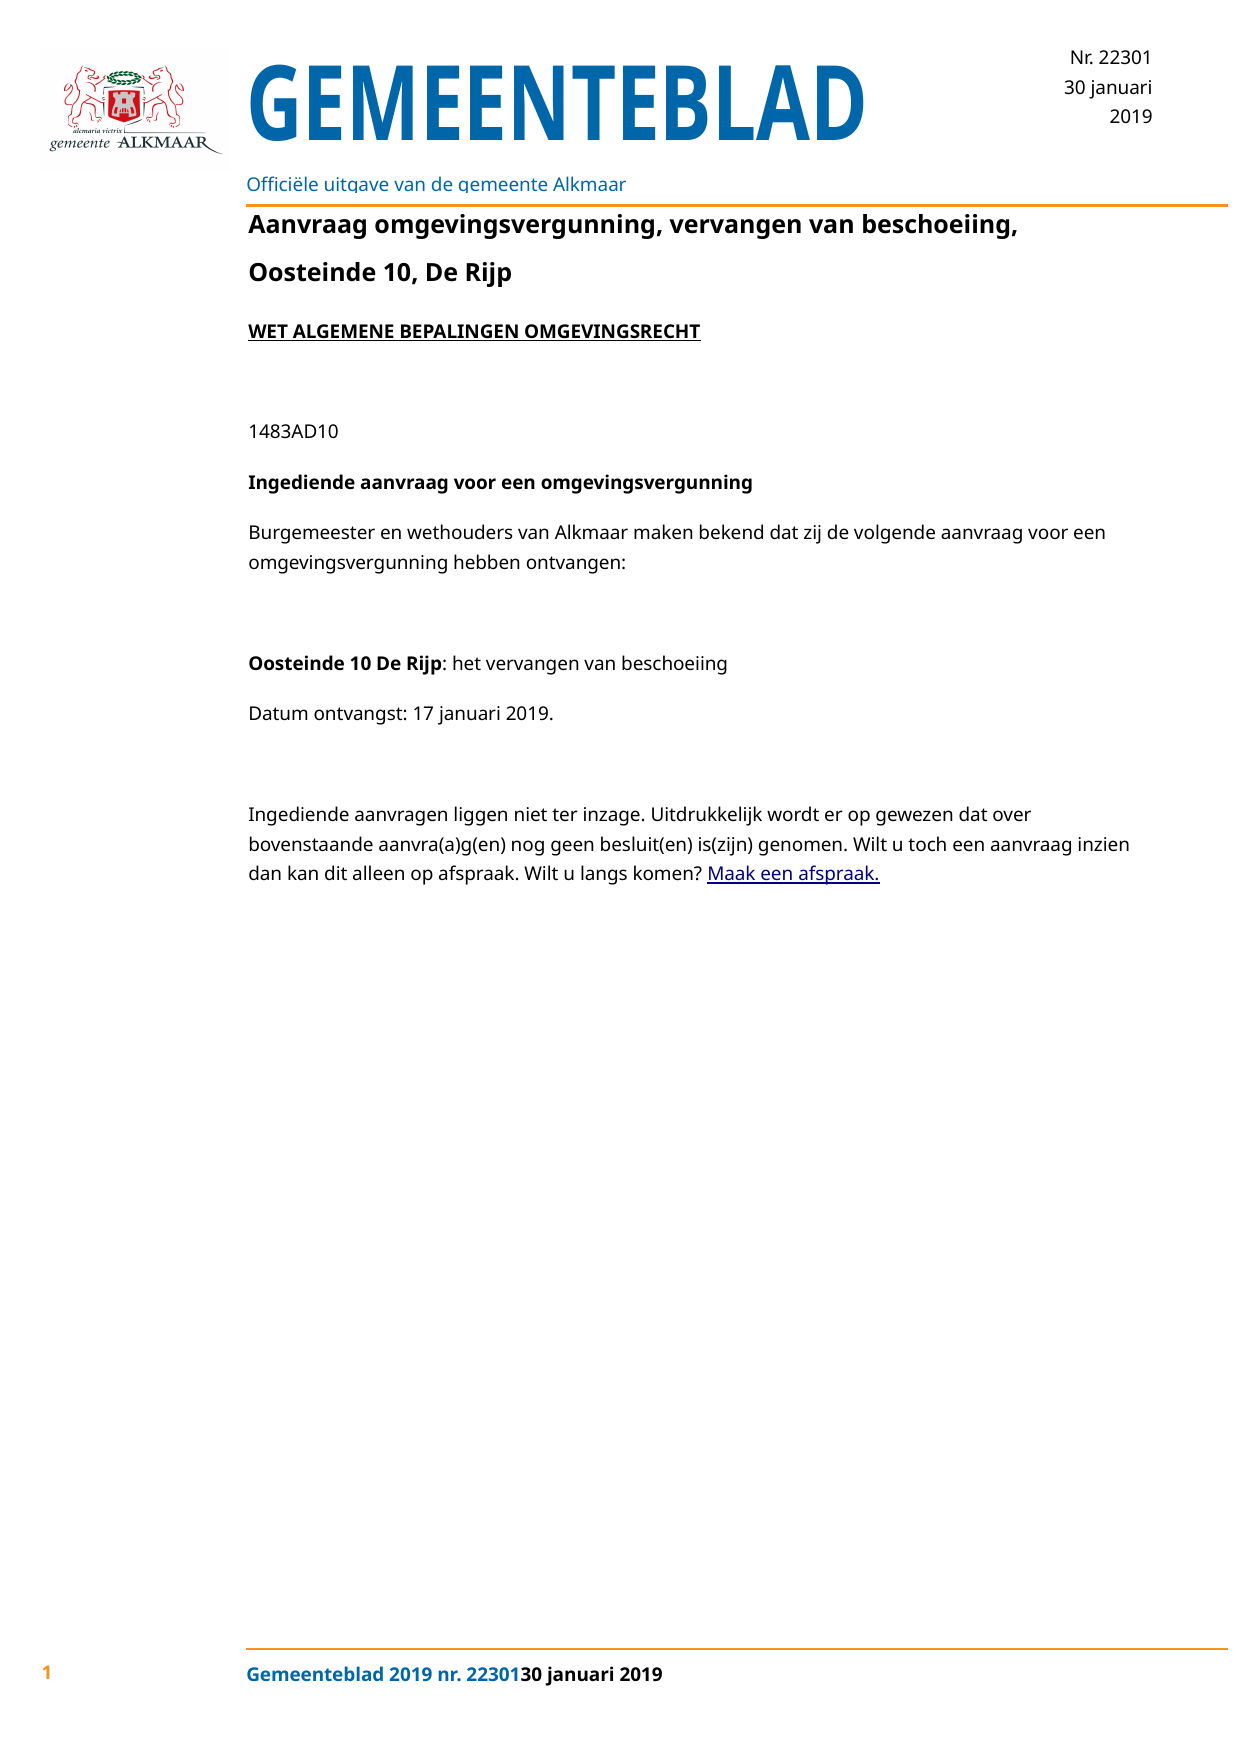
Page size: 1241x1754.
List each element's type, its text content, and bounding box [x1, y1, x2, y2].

text Burgemeester en wethouders van Alkmaar maken bekend dat zij de volgende aanvraag voor een omgevingsvergunning hebben ontvangen: [248, 519, 1152, 575]
text Oosteinde 10 De Rijp: het vervangen van beschoeiing [248, 650, 1152, 676]
text WET ALGEMENE BEPALINGEN OMGEVINGSRECHT [248, 318, 1152, 344]
text Datum ontvangst: 17 januari 2019. [248, 700, 1152, 726]
text Aanvraag omgevingsvergunning, vervangen van beschoeiing, Oosteinde 10, De Rijp [248, 207, 1152, 288]
text Ingediende aanvraag voor een omgevingsvergunning [248, 469, 1152, 495]
picture [41, 47, 231, 172]
text Ingediende aanvragen liggen niet ter inzage. Uitdrukkelijk wordt er op gewezen dat over bovenstaande aanvra(a)g(en) nog geen besluit(en) is(zijn) genomen. Wilt u toch een aanvraag inzien dan kan dit alleen op afspraak. Wilt u langs komen? Maak een afspraak. [248, 801, 1152, 886]
text 1483AD10 [248, 419, 1152, 444]
